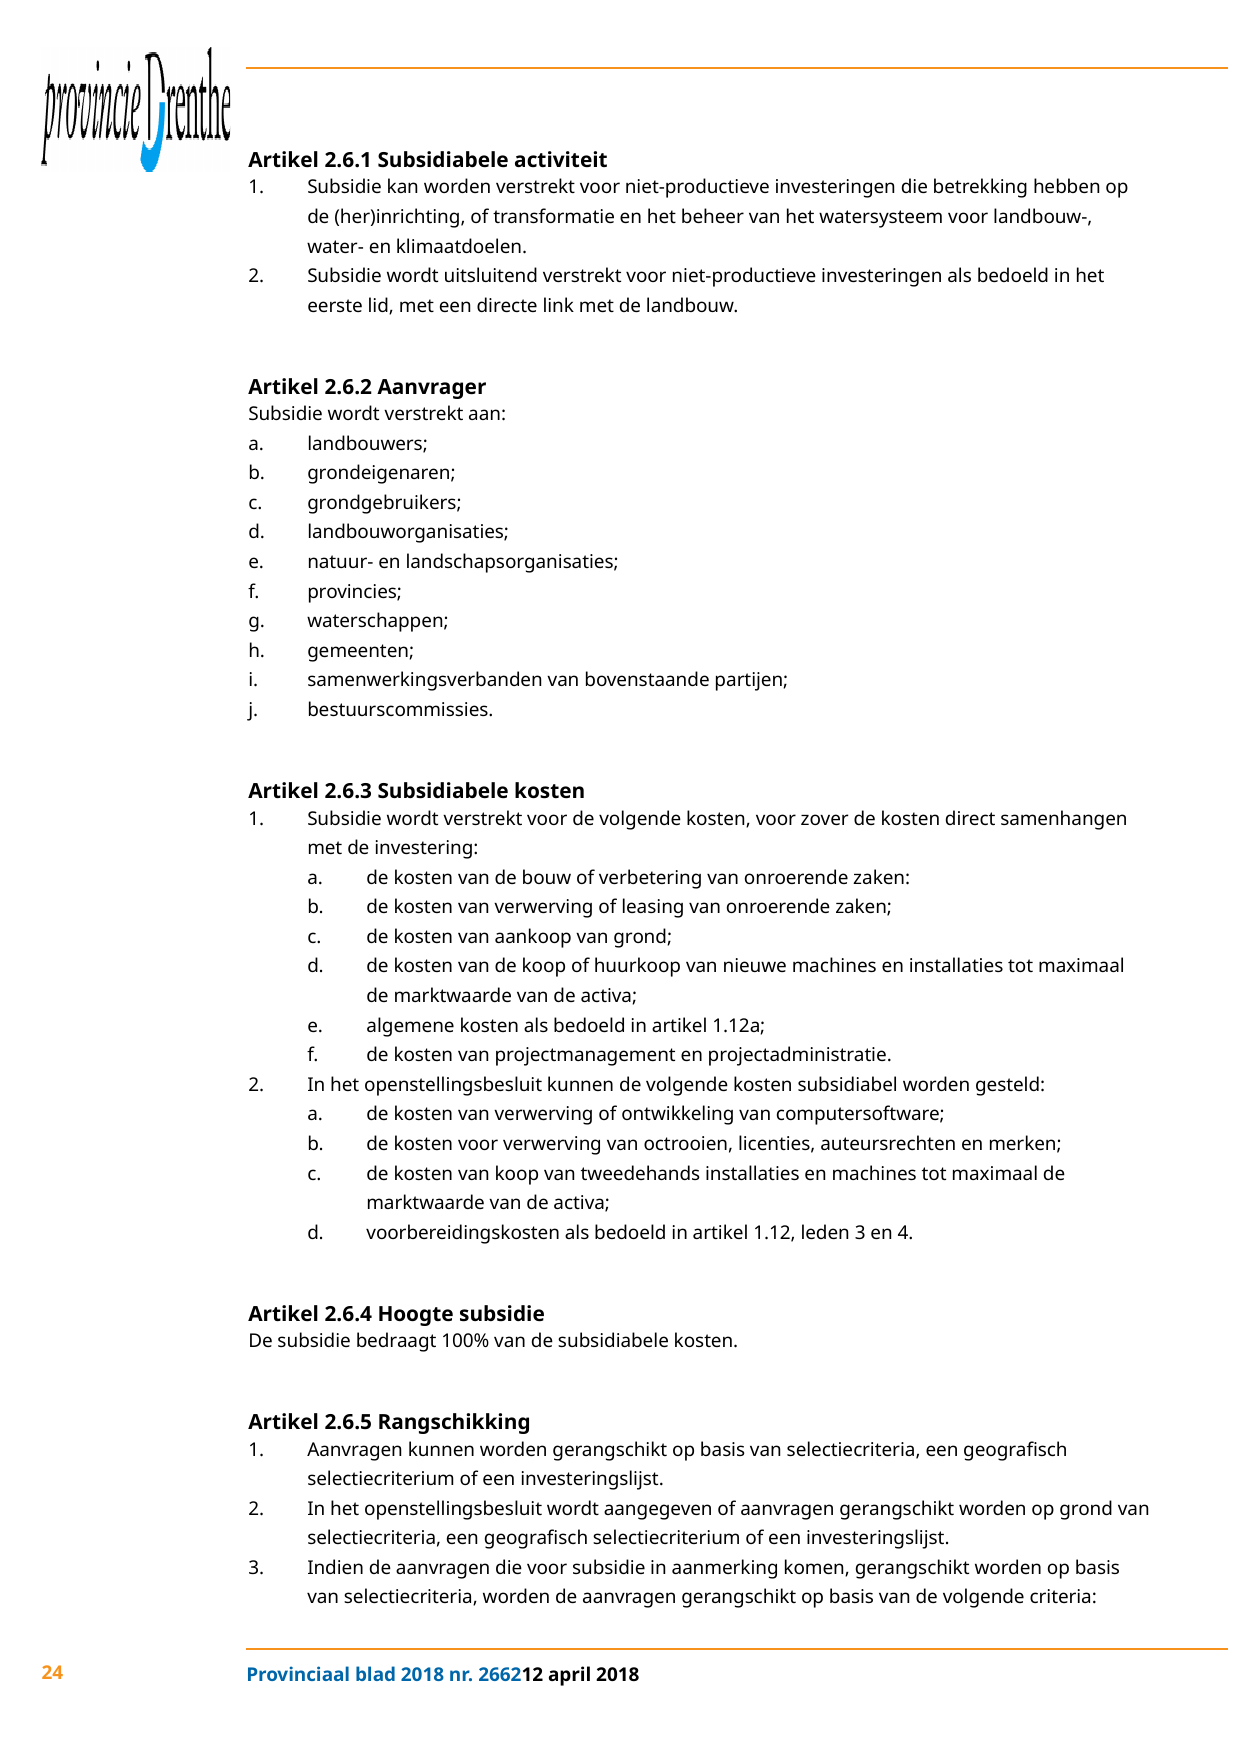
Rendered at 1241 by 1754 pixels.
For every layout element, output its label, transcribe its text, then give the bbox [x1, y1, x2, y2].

list natuur- en landschapsorganisaties; [248, 548, 1152, 574]
picture [41, 47, 231, 172]
list bestuurscommissies. [248, 696, 1152, 722]
list de kosten van de koop of huurkoop van nieuwe machines en installaties tot maximaal de marktwaarde van de activa; [307, 953, 1152, 1008]
list In het openstellingsbesluit wordt aangegeven of aanvragen gerangschikt worden op grond van selectiecriteria, een geografisch selectiecriterium of een investeringslijst. [248, 1495, 1152, 1550]
list voorbereidingskosten als bedoeld in artikel 1.12, leden 3 en 4. [307, 1219, 1152, 1244]
list waterschappen; [248, 607, 1152, 633]
text Subsidie wordt verstrekt aan: [248, 400, 1152, 426]
list de kosten van verwerving of ontwikkeling van computersoftware; [307, 1101, 1152, 1126]
list landbouwers; [248, 430, 1152, 456]
list de kosten van verwerving of leasing van onroerende zaken; [307, 893, 1152, 919]
text Artikel 2.6.4 Hoogte subsidie [248, 1299, 1152, 1327]
list In het openstellingsbesluit kunnen de volgende kosten subsidiabel worden gesteld: [248, 1071, 1152, 1097]
list Subsidie kan worden verstrekt voor niet-productieve investeringen die betrekking hebben op de (her)inrichting, of transformatie en het beheer van het watersysteem voor landbouw-, water- en klimaatdoelen. [248, 174, 1152, 258]
text Artikel 2.6.2 Aanvrager [248, 372, 1152, 400]
list Aanvragen kunnen worden gerangschikt op basis van selectiecriteria, een geografisch selectiecriterium of een investeringslijst. [248, 1436, 1152, 1491]
text Artikel 2.6.5 Rangschikking [248, 1407, 1152, 1436]
list landbouworganisaties; [248, 519, 1152, 544]
list provincies; [248, 578, 1152, 604]
list de kosten van koop van tweedehands installaties en machines tot maximaal de marktwaarde van de activa; [307, 1160, 1152, 1215]
list Indien de aanvragen die voor subsidie in aanmerking komen, gerangschikt worden op basis van selectiecriteria, worden de aanvragen gerangschikt op basis van de volgende criteria: [248, 1554, 1152, 1609]
list gemeenten; [248, 637, 1152, 663]
list de kosten van de bouw of verbetering van onroerende zaken: [307, 864, 1152, 889]
list grondgebruikers; [248, 489, 1152, 515]
list de kosten van projectmanagement en projectadministratie. [307, 1041, 1152, 1067]
list de kosten van aankoop van grond; [307, 923, 1152, 949]
text Artikel 2.6.3 Subsidiabele kosten [248, 776, 1152, 805]
text Artikel 2.6.1 Subsidiabele activiteit [248, 145, 1152, 174]
list Subsidie wordt verstrekt voor de volgende kosten, voor zover de kosten direct samenhangen met de investering: [248, 805, 1152, 860]
list samenwerkingsverbanden van bovenstaande partijen; [248, 667, 1152, 692]
text De subsidie bedraagt 100% van de subsidiabele kosten. [248, 1327, 1152, 1353]
list Subsidie wordt uitsluitend verstrekt voor niet-productieve investeringen als bedoeld in het eerste lid, met een directe link met de landbouw. [248, 262, 1152, 318]
list de kosten voor verwerving van octrooien, licenties, auteursrechten en merken; [307, 1130, 1152, 1156]
list grondeigenaren; [248, 459, 1152, 485]
list algemene kosten als bedoeld in artikel 1.12a; [307, 1012, 1152, 1037]
